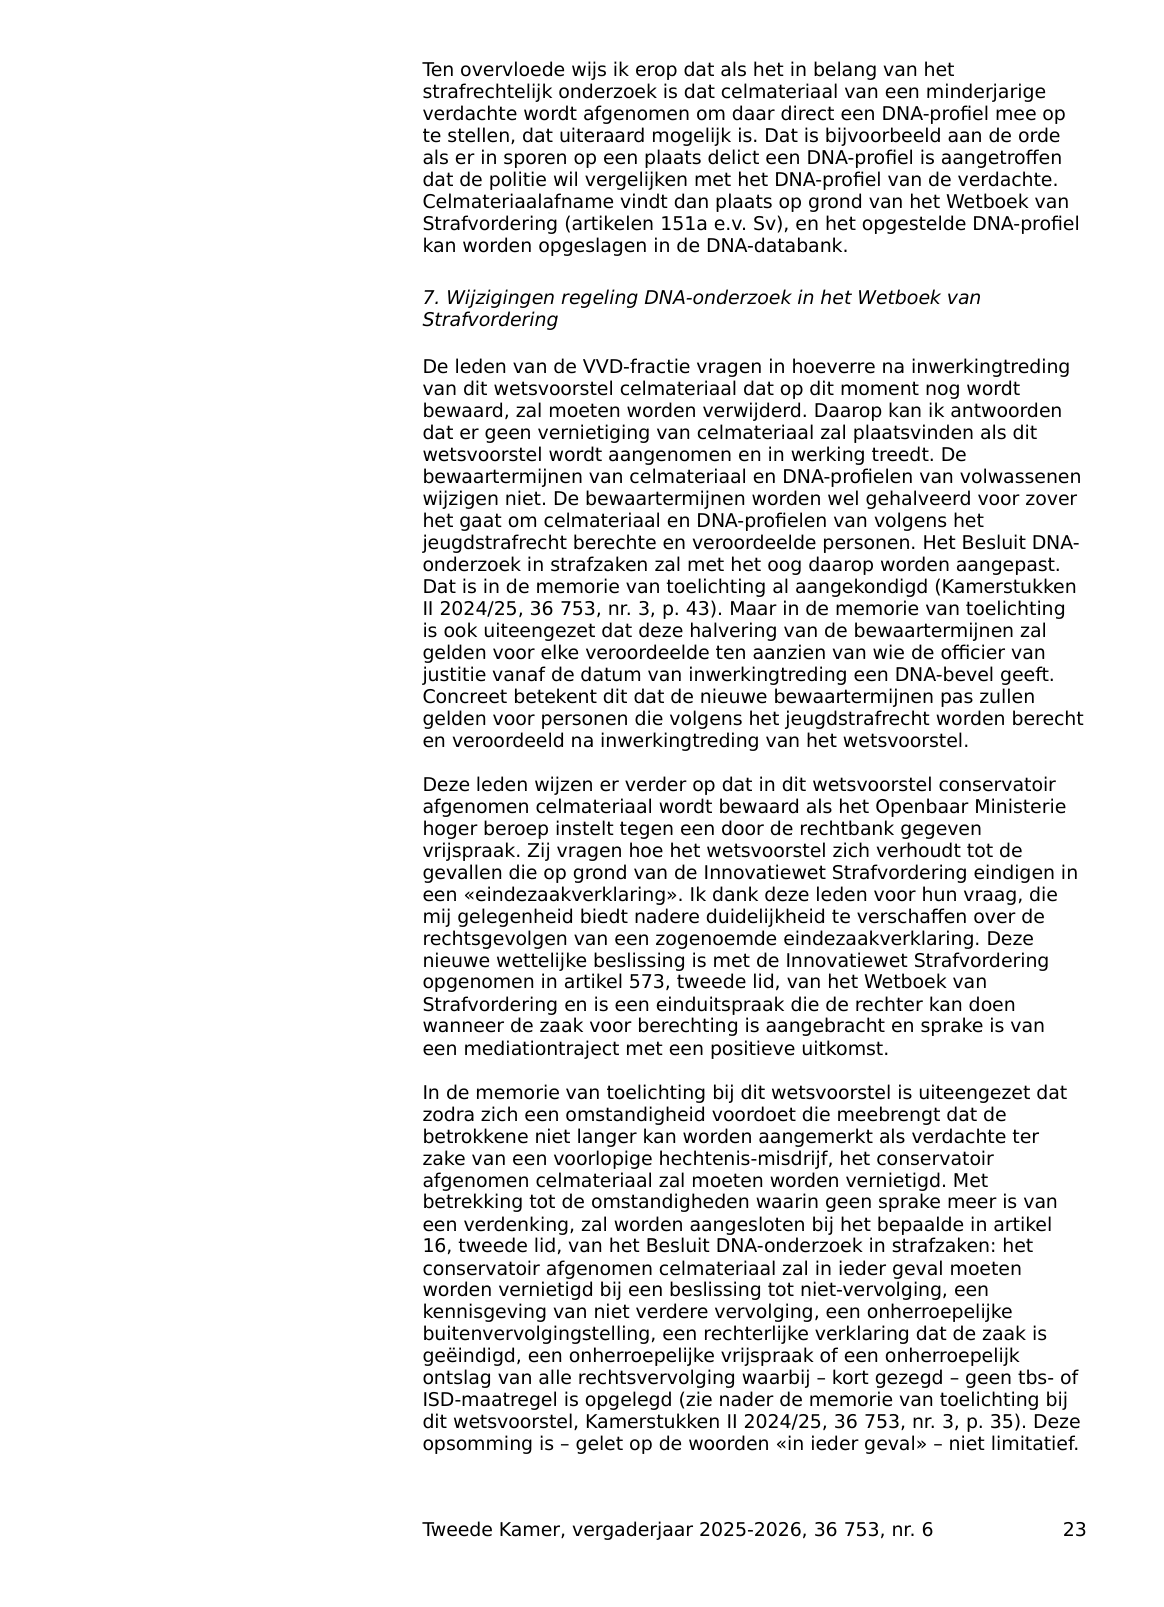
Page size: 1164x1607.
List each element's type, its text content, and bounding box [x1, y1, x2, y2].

text In de memorie van toelichting bij dit wetsvoorstel is uiteengezet dat zodra zich een omstandigheid voordoet die meebrengt dat de betrokkene niet langer kan worden aangemerkt als verdachte ter zake van een voorlopige hechtenis-misdrijf, het conservatoir afgenomen celmateriaal zal moeten worden vernietigd. Met betrekking tot de omstandigheden waarin geen sprake meer is van een verdenking, zal worden aangesloten bij het bepaalde in artikel 16, tweede lid, van het Besluit DNA-onderzoek in strafzaken: het conservatoir afgenomen celmateriaal zal in ieder geval moeten worden vernietigd bij een beslissing tot niet-vervolging, een kennisgeving van niet verdere vervolging, een onherroepelijke buitenvervolgingstelling, een rechterlijke verklaring dat de zaak is geëindigd, een onherroepelijke vrijspraak of een onherroepelijk ontslag van alle rechtsvervolging waarbij – kort gezegd – geen tbs- of ISD-maatregel is opgelegd (zie nader de memorie van toelichting bij dit wetsvoorstel, Kamerstukken II 2024/25, 36 753, nr. 3, p. 35). Deze opsomming is – gelet op de woorden «in ieder geval» – niet limitatief. [422, 1082, 1087, 1455]
subtitle 7. Wijzigingen regeling DNA-onderzoek in het Wetboek van Strafvordering [422, 287, 1087, 331]
text De leden van de VVD-fractie vragen in hoeverre na inwerkingtreding van dit wetsvoorstel celmateriaal dat op dit moment nog wordt bewaard, zal moeten worden verwijderd. Daarop kan ik antwoorden dat er geen vernietiging van celmateriaal zal plaatsvinden als dit wetsvoorstel wordt aangenomen en in werking treedt. De bewaartermijnen van celmateriaal en DNA-profielen van volwassenen wijzigen niet. De bewaartermijnen worden wel gehalveerd voor zover het gaat om celmateriaal en DNA-profielen van volgens het jeugdstrafrecht berechte en veroordeelde personen. Het Besluit DNA-onderzoek in strafzaken zal met het oog daarop worden aangepast. Dat is in de memorie van toelichting al aangekondigd (Kamerstukken II 2024/25, 36 753, nr. 3, p. 43). Maar in de memorie van toelichting is ook uiteengezet dat deze halvering van de bewaartermijnen zal gelden voor elke veroordeelde ten aanzien van wie de officier van justitie vanaf de datum van inwerkingtreding een DNA-bevel geeft. Concreet betekent dit dat de nieuwe bewaartermijnen pas zullen gelden voor personen die volgens het jeugdstrafrecht worden berecht en veroordeeld na inwerkingtreding van het wetsvoorstel. [422, 356, 1087, 751]
text Ten overvloede wijs ik erop dat als het in belang van het strafrechtelijk onderzoek is dat celmateriaal van een minderjarige verdachte wordt afgenomen om daar direct een DNA-profiel mee op te stellen, dat uiteraard mogelijk is. Dat is bijvoorbeeld aan de orde als er in sporen op een plaats delict een DNA-profiel is aangetroffen dat de politie wil vergelijken met het DNA-profiel van de verdachte. Celmateriaalafname vindt dan plaats op grond van het Wetboek van Strafvordering (artikelen 151a e.v. Sv), en het opgestelde DNA-profiel kan worden opgeslagen in de DNA-databank. [422, 59, 1087, 257]
text Deze leden wijzen er verder op dat in dit wetsvoorstel conservatoir afgenomen celmateriaal wordt bewaard als het Openbaar Ministerie hoger beroep instelt tegen een door de rechtbank gegeven vrijspraak. Zij vragen hoe het wetsvoorstel zich verhoudt tot de gevallen die op grond van de Innovatiewet Strafvordering eindigen in een «eindezaakverklaring». Ik dank deze leden voor hun vraag, die mij gelegenheid biedt nadere duidelijkheid te verschaffen over de rechtsgevolgen van een zogenoemde eindezaakverklaring. Deze nieuwe wettelijke beslissing is met de Innovatiewet Strafvordering opgenomen in artikel 573, tweede lid, van het Wetboek van Strafvordering en is een einduitspraak die de rechter kan doen wanneer de zaak voor berechting is aangebracht en sprake is van een mediationtraject met een positieve uitkomst. [422, 774, 1087, 1059]
